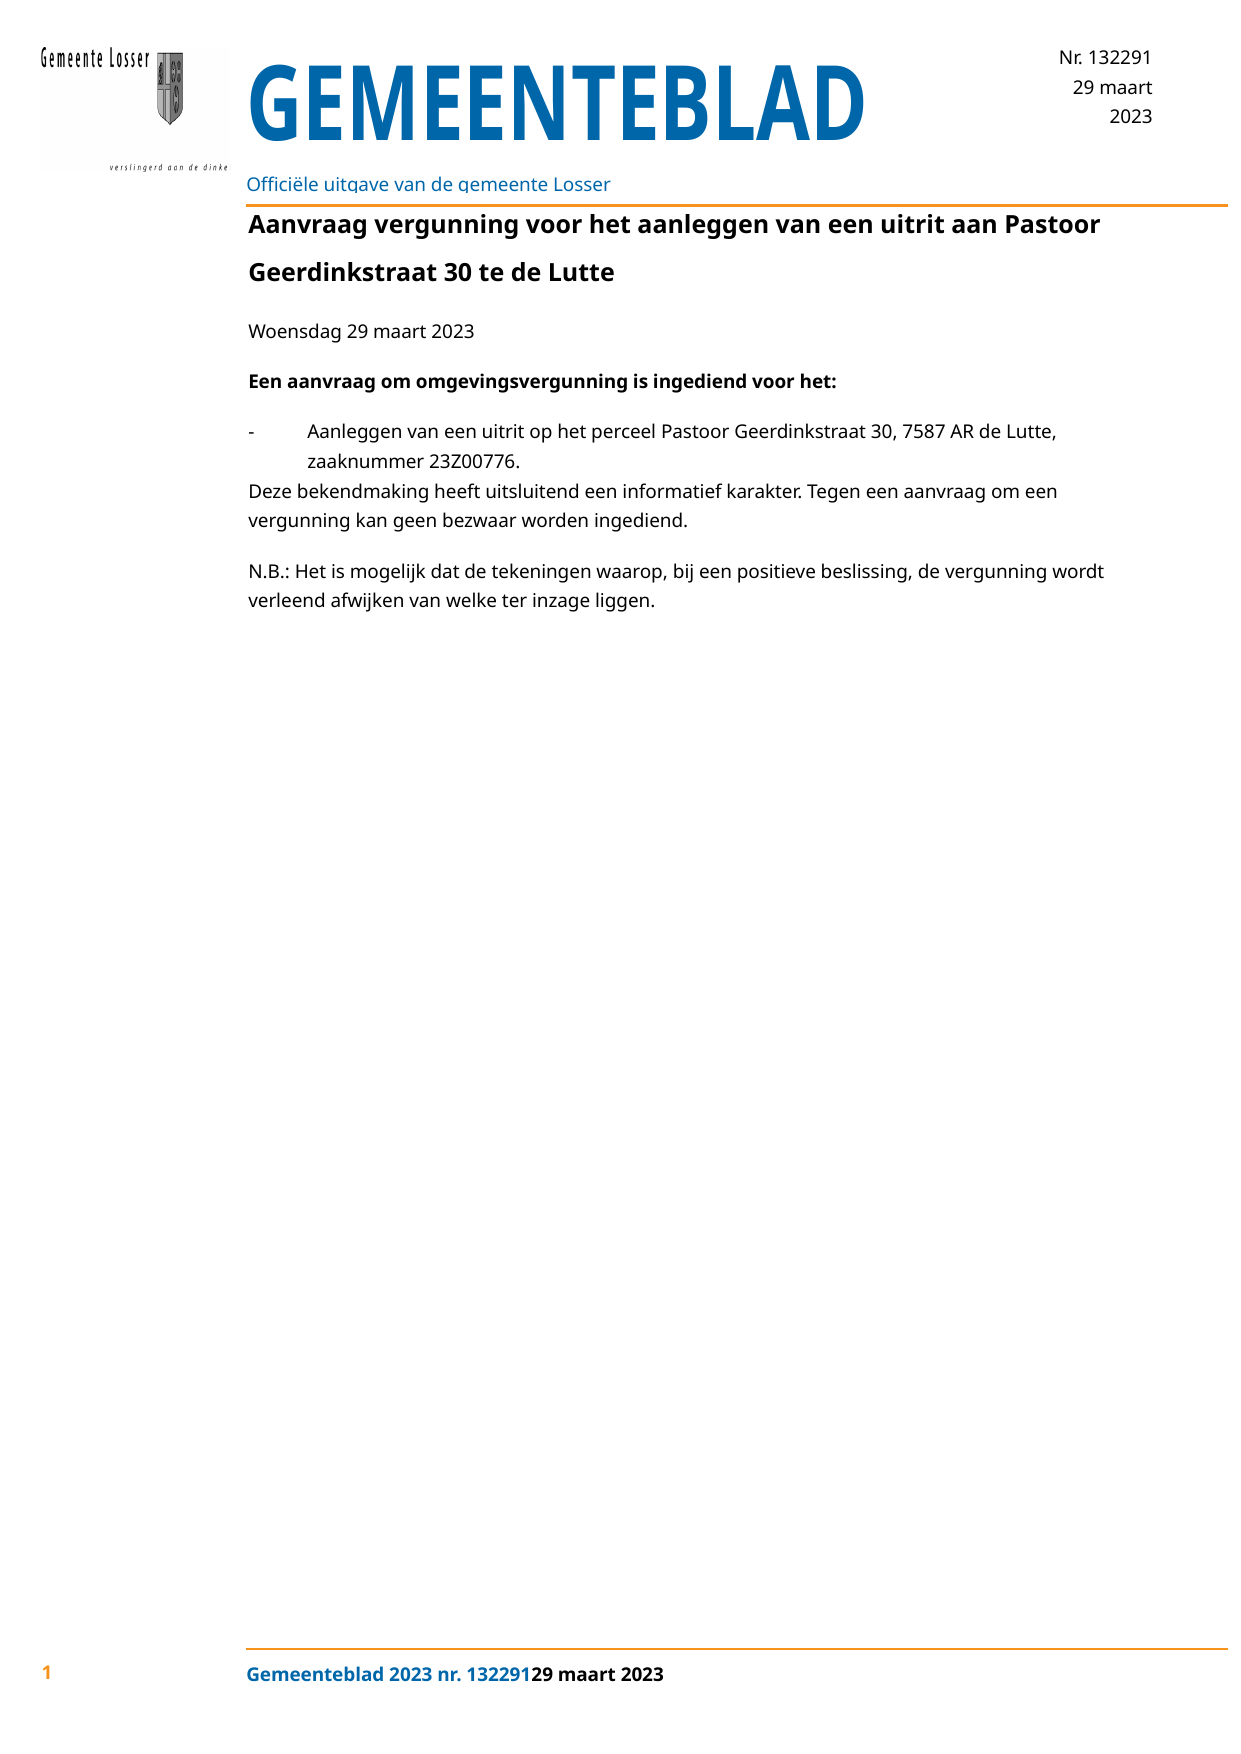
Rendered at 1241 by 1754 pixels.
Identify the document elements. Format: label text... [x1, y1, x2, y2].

list Aanleggen van een uitrit op het perceel Pastoor Geerdinkstraat 30, 7587 AR de Lutte, zaaknummer 23Z00776. [248, 419, 1152, 474]
picture [41, 47, 231, 172]
text Deze bekendmaking heeft uitsluitend een informatief karakter. Tegen een aanvraag om een vergunning kan geen bezwaar worden ingediend. [248, 478, 1152, 533]
text Woensdag 29 maart 2023 [248, 318, 1152, 344]
text Een aanvraag om omgevingsvergunning is ingediend voor het: [248, 368, 1152, 394]
text Aanvraag vergunning voor het aanleggen van een uitrit aan Pastoor Geerdinkstraat 30 te de Lutte [248, 207, 1152, 288]
text N.B.: Het is mogelijk dat de tekeningen waarop, bij een positieve beslissing, de vergunning wordt verleend afwijken van welke ter inzage liggen. [248, 558, 1152, 613]
